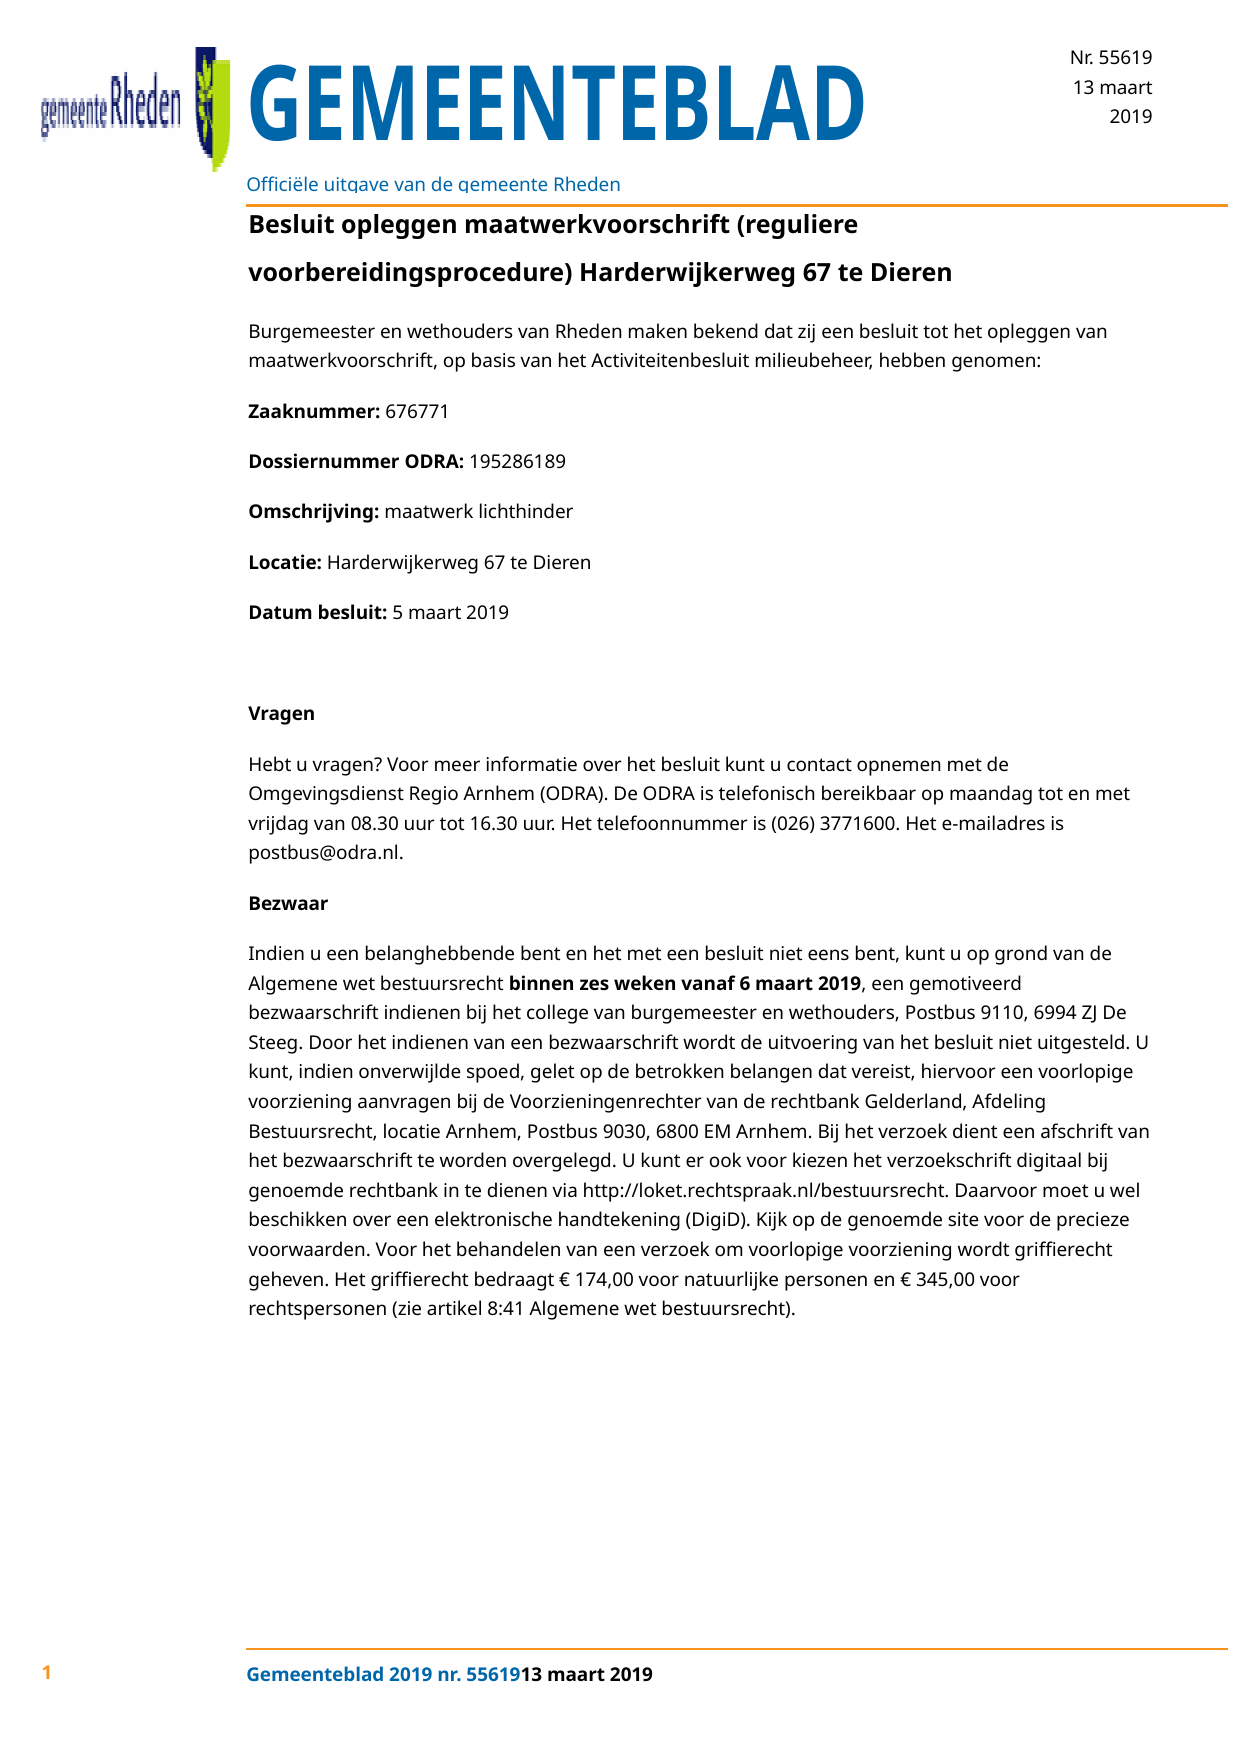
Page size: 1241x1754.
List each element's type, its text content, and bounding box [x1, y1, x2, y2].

text Vragen [248, 700, 1152, 726]
text Indien u een belanghebbende bent en het met een besluit niet eens bent, kunt u op grond van de Algemene wet bestuursrecht binnen zes weken vanaf 6 maart 2019, een gemotiveerd bezwaarschrift indienen bij het college van burgemeester en wethouders, Postbus 9110, 6994 ZJ De Steeg. Door het indienen van een bezwaarschrift wordt de uitvoering van het besluit niet uitgesteld. U kunt, indien onverwijlde spoed, gelet op de betrokken belangen dat vereist, hiervoor een voorlopige voorziening aanvragen bij de Voorzieningenrechter van de rechtbank Gelderland, Afdeling Bestuursrecht, locatie Arnhem, Postbus 9030, 6800 EM Arnhem. Bij het verzoek dient een afschrift van het bezwaarschrift te worden overgelegd. U kunt er ook voor kiezen het verzoekschrift digitaal bij genoemde rechtbank in te dienen via http://loket.rechtspraak.nl/bestuursrecht. Daarvoor moet u wel beschikken over een elektronische handtekening (DigiD). Kijk op de genoemde site voor de precieze voorwaarden. Voor het behandelen van een verzoek om voorlopige voorziening wordt griffierecht geheven. Het griffierecht bedraagt € 174,00 voor natuurlijke personen en € 345,00 voor rechtspersonen (zie artikel 8:41 Algemene wet bestuursrecht). [248, 940, 1152, 1321]
text Burgemeester en wethouders van Rheden maken bekend dat zij een besluit tot het opleggen van maatwerkvoorschrift, op basis van het Activiteitenbesluit milieubeheer, hebben genomen: [248, 318, 1152, 373]
text Omschrijving: maatwerk lichthinder [248, 499, 1152, 524]
text Datum besluit: 5 maart 2019 [248, 599, 1152, 625]
text Besluit opleggen maatwerkvoorschrift (reguliere voorbereidingsprocedure) Harderwijkerweg 67 te Dieren [248, 207, 1152, 288]
text Dossiernummer ODRA: 195286189 [248, 448, 1152, 474]
text Locatie: Harderwijkerweg 67 te Dieren [248, 549, 1152, 575]
text Hebt u vragen? Voor meer informatie over het besluit kunt u contact opnemen met de Omgevingsdienst Regio Arnhem (ODRA). De ODRA is telefonisch bereikbaar op maandag tot en met vrijdag van 08.30 uur tot 16.30 uur. Het telefoonnummer is (026) 3771600. Het e-mailadres is postbus@odra.nl. [248, 751, 1152, 865]
text Zaaknummer: 676771 [248, 398, 1152, 424]
text Bezwaar [248, 890, 1152, 916]
picture [41, 47, 231, 172]
